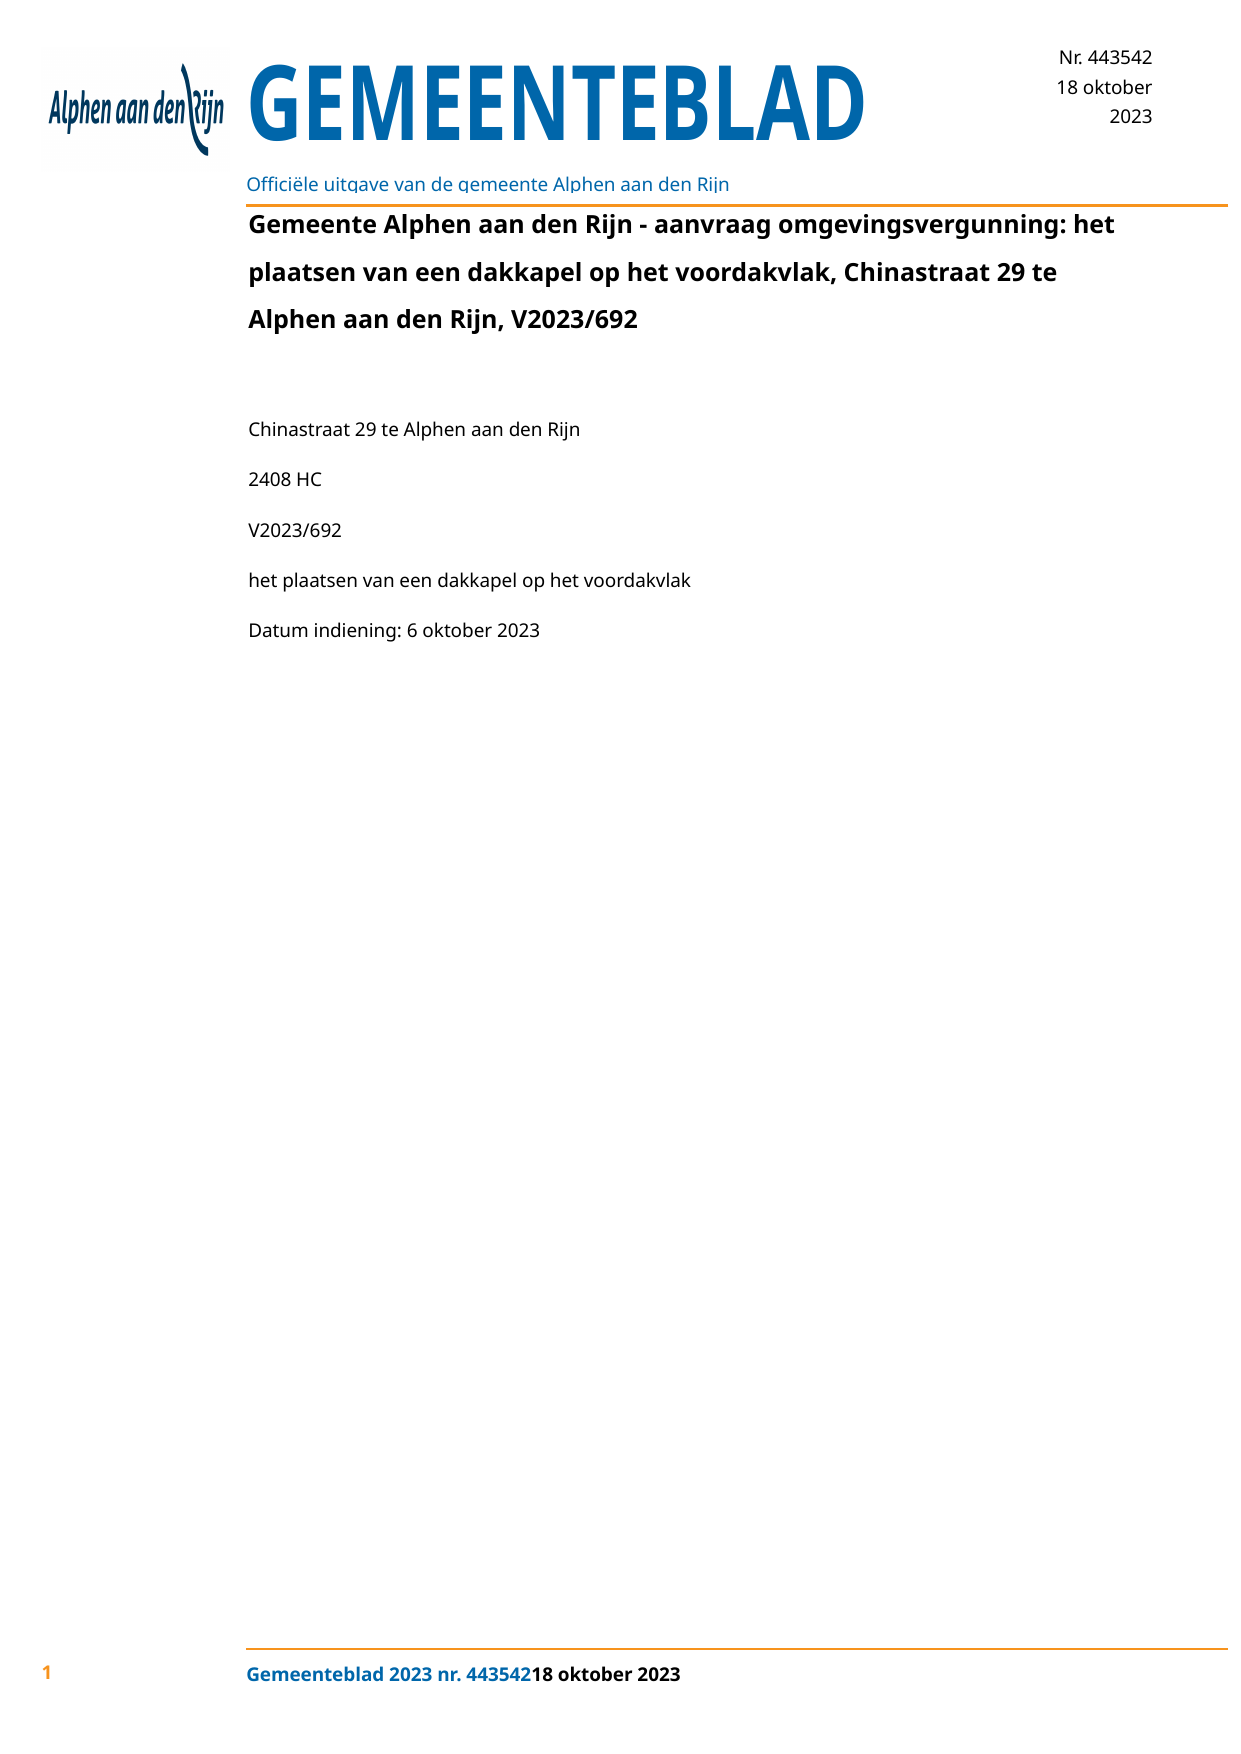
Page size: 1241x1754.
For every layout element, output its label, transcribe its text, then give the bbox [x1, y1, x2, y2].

text Gemeente Alphen aan den Rijn - aanvraag omgevingsvergunning: het plaatsen van een dakkapel op het voordakvlak, Chinastraat 29 te Alphen aan den Rijn, V2023/692 [248, 207, 1152, 336]
text Datum indiening: 6 oktober 2023 [248, 618, 1152, 643]
text V2023/692 [248, 517, 1152, 542]
text 2408 HC [248, 466, 1152, 492]
text Chinastraat 29 te Alphen aan den Rijn [248, 416, 1152, 442]
picture [41, 47, 231, 172]
text het plaatsen van een dakkapel op het voordakvlak [248, 567, 1152, 593]
